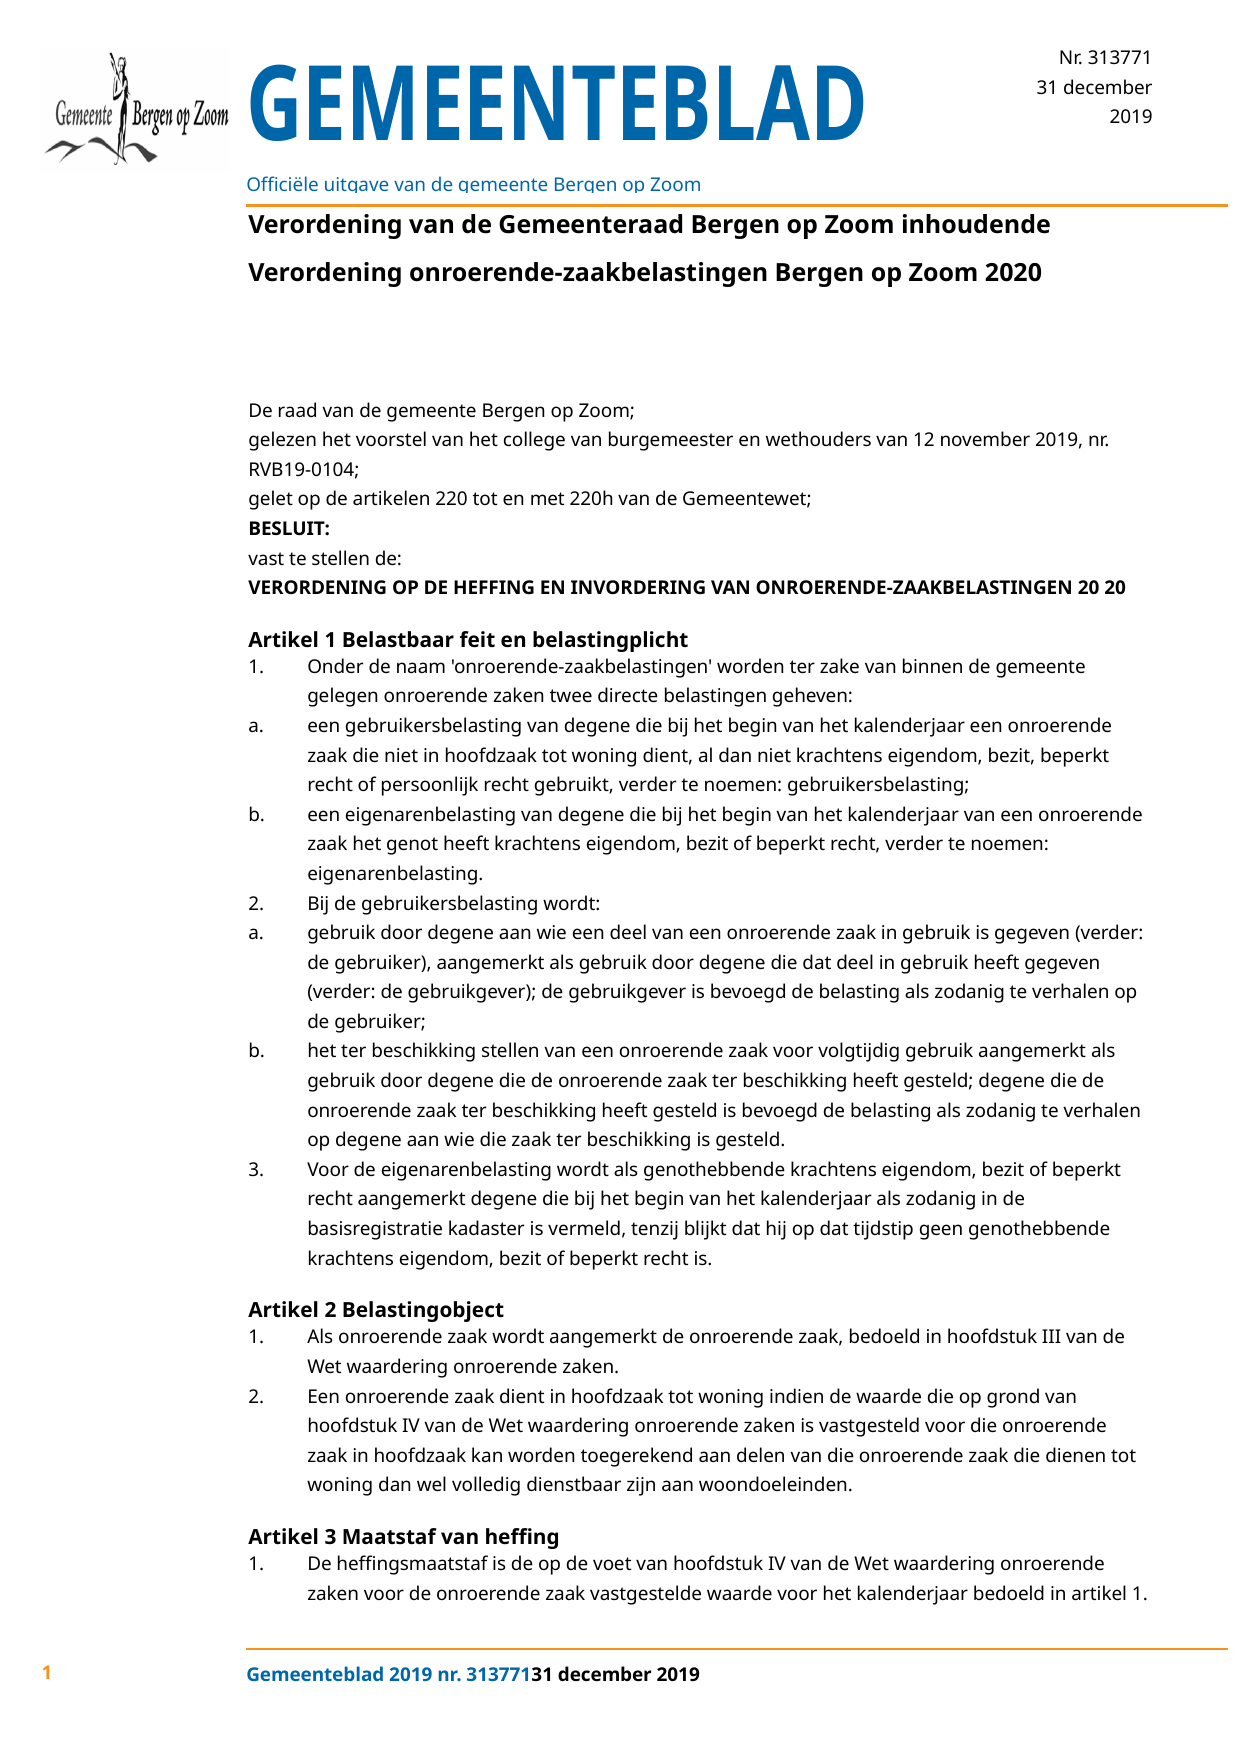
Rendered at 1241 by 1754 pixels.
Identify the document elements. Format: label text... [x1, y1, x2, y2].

list een gebruikersbelasting van degene die bij het begin van het kalenderjaar een onroerende zaak die niet in hoofdzaak tot woning dient, al dan niet krachtens eigendom, bezit, beperkt recht of persoonlijk recht gebruikt, verder te noemen: gebruikersbelasting; [248, 712, 1152, 797]
text vast te stellen de: [248, 545, 1152, 570]
text Verordening van de Gemeenteraad Bergen op Zoom inhoudende Verordening onroerende-zaakbelastingen Bergen op Zoom 2020 [248, 207, 1152, 288]
text VERORDENING OP DE HEFFING EN INVORDERING VAN ONROERENDE-ZAAKBELASTINGEN 20 20 [248, 574, 1152, 600]
list een eigenarenbelasting van degene die bij het begin van het kalenderjaar van een onroerende zaak het genot heeft krachtens eigendom, bezit of beperkt recht, verder te noemen: eigenarenbelasting. [248, 801, 1152, 886]
text De raad van de gemeente Bergen op Zoom; [248, 397, 1152, 422]
text Artikel 2 Belastingobject [248, 1295, 1152, 1324]
picture [41, 47, 231, 172]
list Onder de naam 'onroerende-zaakbelastingen' worden ter zake van binnen de gemeente gelegen onroerende zaken twee directe belastingen geheven: [248, 653, 1152, 708]
text gelet op de artikelen 220 tot en met 220h van de Gemeentewet; [248, 486, 1152, 511]
list gebruik door degene aan wie een deel van een onroerende zaak in gebruik is gegeven (verder: de gebruiker), aangemerkt als gebruik door degene die dat deel in gebruik heeft gegeven (verder: de gebruikgever); de gebruikgever is bevoegd de belasting als zodanig te verhalen op de gebruiker; [248, 919, 1152, 1034]
text Artikel 1 Belastbaar feit en belastingplicht [248, 625, 1152, 653]
list Bij de gebruikersbelasting wordt: [248, 890, 1152, 916]
text BESLUIT: [248, 515, 1152, 541]
list het ter beschikking stellen van een onroerende zaak voor volgtijdig gebruik aangemerkt als gebruik door degene die de onroerende zaak ter beschikking heeft gesteld; degene die de onroerende zaak ter beschikking heeft gesteld is bevoegd de belasting als zodanig te verhalen op degene aan wie die zaak ter beschikking is gesteld. [248, 1038, 1152, 1152]
list Als onroerende zaak wordt aangemerkt de onroerende zaak, bedoeld in hoofdstuk III van de Wet waardering onroerende zaken. [248, 1324, 1152, 1379]
list Een onroerende zaak dient in hoofdzaak tot woning indien de waarde die op grond van hoofdstuk IV van de Wet waardering onroerende zaken is vastgesteld voor die onroerende zaak in hoofdzaak kan worden toegerekend aan delen van die onroerende zaak die dienen tot woning dan wel volledig dienstbaar zijn aan woondoeleinden. [248, 1383, 1152, 1497]
text Artikel 3 Maatstaf van heffing [248, 1522, 1152, 1550]
list De heffingsmaatstaf is de op de voet van hoofdstuk IV van de Wet waardering onroerende zaken voor de onroerende zaak vastgestelde waarde voor het kalenderjaar bedoeld in artikel 1. [248, 1550, 1152, 1606]
list Voor de eigenarenbelasting wordt als genothebbende krachtens eigendom, bezit of beperkt recht aangemerkt degene die bij het begin van het kalenderjaar als zodanig in de basisregistratie kadaster is vermeld, tenzij blijkt dat hij op dat tijdstip geen genothebbende krachtens eigendom, bezit of beperkt recht is. [248, 1156, 1152, 1271]
text gelezen het voorstel van het college van burgemeester en wethouders van 12 november 2019, nr. RVB19-0104; [248, 426, 1152, 482]
